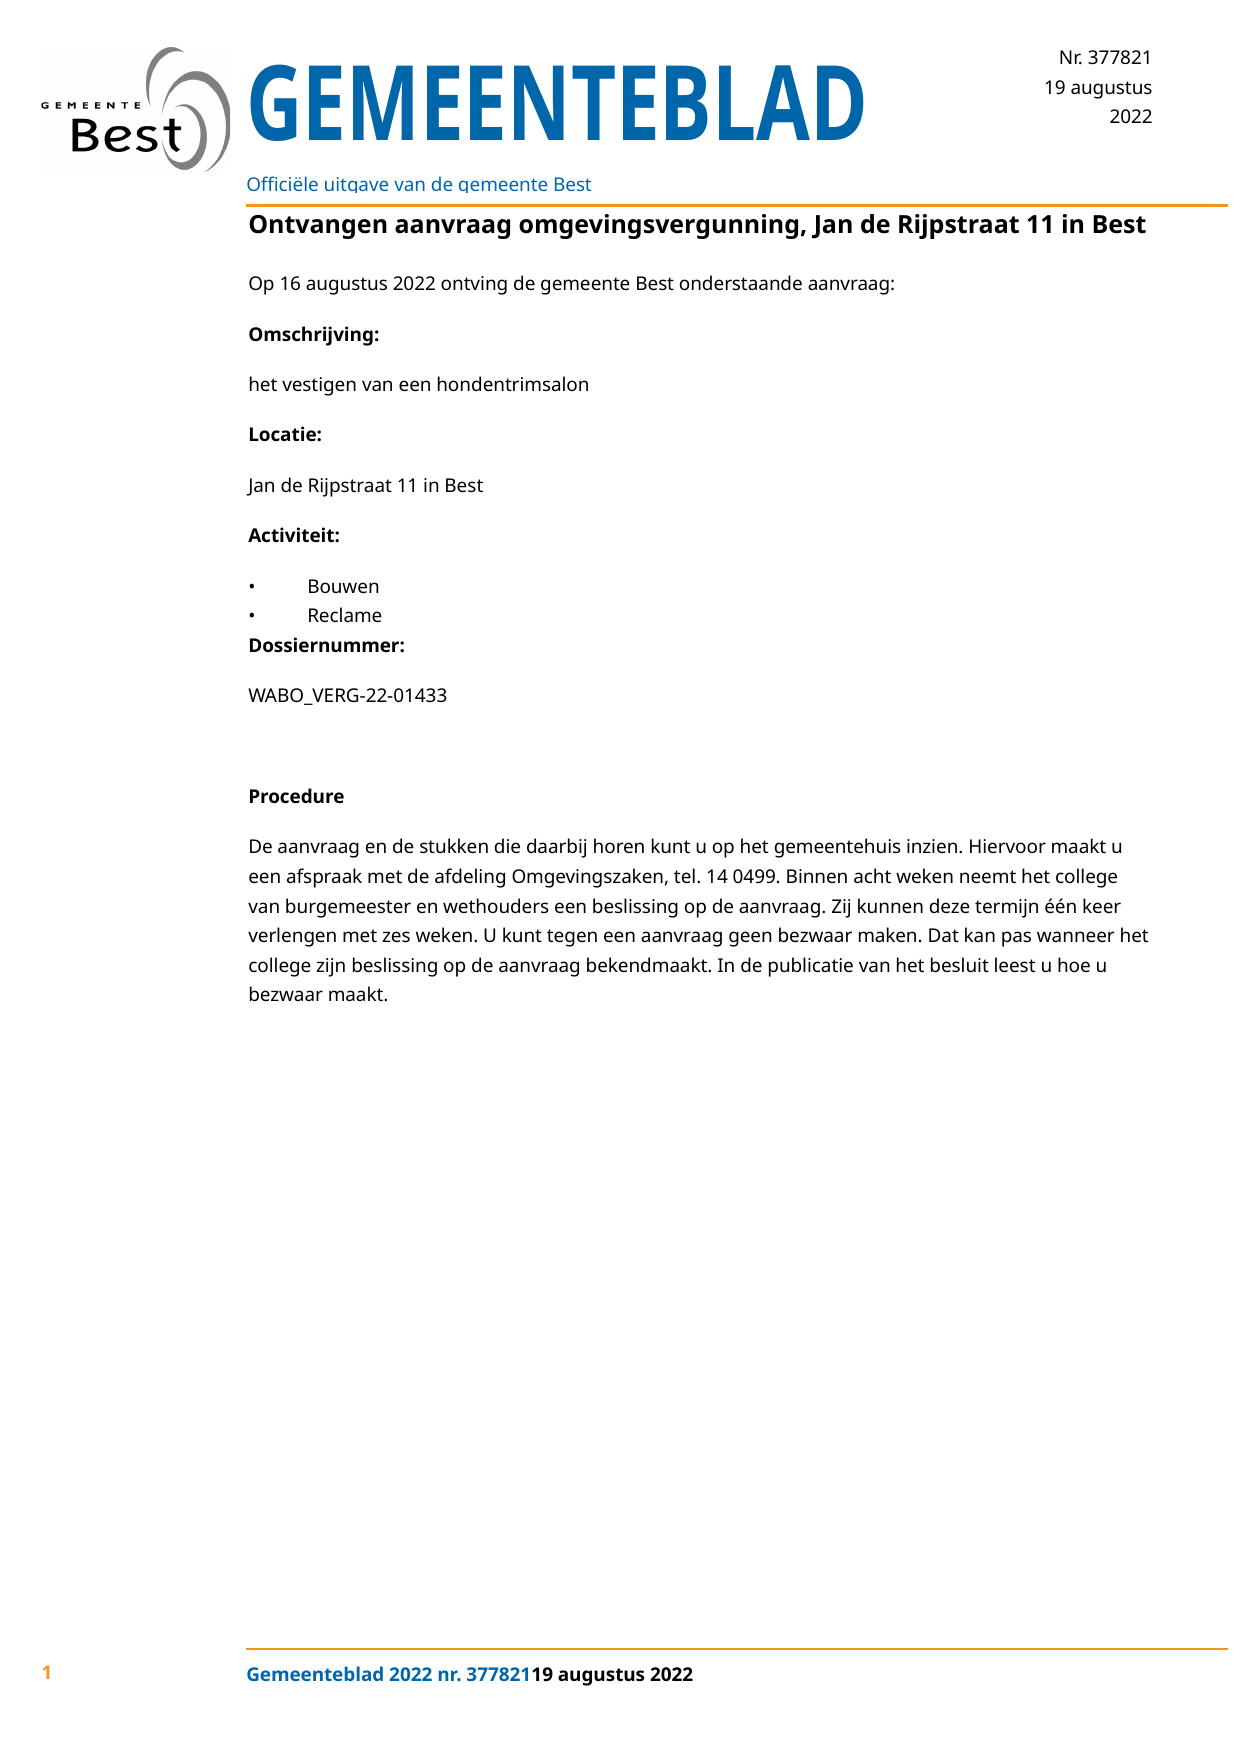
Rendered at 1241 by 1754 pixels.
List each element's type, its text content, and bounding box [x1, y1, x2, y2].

text Locatie: [248, 422, 1152, 447]
list Bouwen [248, 573, 1152, 598]
text De aanvraag en de stukken die daarbij horen kunt u op het gemeentehuis inzien. Hiervoor maakt u een afspraak met de afdeling Omgevingszaken, tel. 14 0499. Binnen acht weken neemt het college van burgemeester en wethouders een beslissing op de aanvraag. Zij kunnen deze termijn één keer verlengen met zes weken. U kunt tegen een aanvraag geen bezwaar maken. Dat kan pas wanneer het college zijn beslissing op de aanvraag bekendmaakt. In de publicatie van het besluit leest u hoe u bezwaar maakt. [248, 834, 1152, 1007]
text het vestigen van een hondentrimsalon [248, 371, 1152, 397]
text Omschrijving: [248, 321, 1152, 346]
text WABO_VERG-22-01433 [248, 682, 1152, 708]
list Reclame [248, 602, 1152, 628]
picture [41, 47, 231, 172]
text Op 16 augustus 2022 ontving de gemeente Best onderstaande aanvraag: [248, 270, 1152, 296]
text Jan de Rijpstraat 11 in Best [248, 472, 1152, 498]
text Activiteit: [248, 522, 1152, 548]
text Dossiernummer: [248, 632, 1152, 658]
text Procedure [248, 783, 1152, 809]
text Ontvangen aanvraag omgevingsvergunning, Jan de Rijpstraat 11 in Best [248, 207, 1152, 241]
